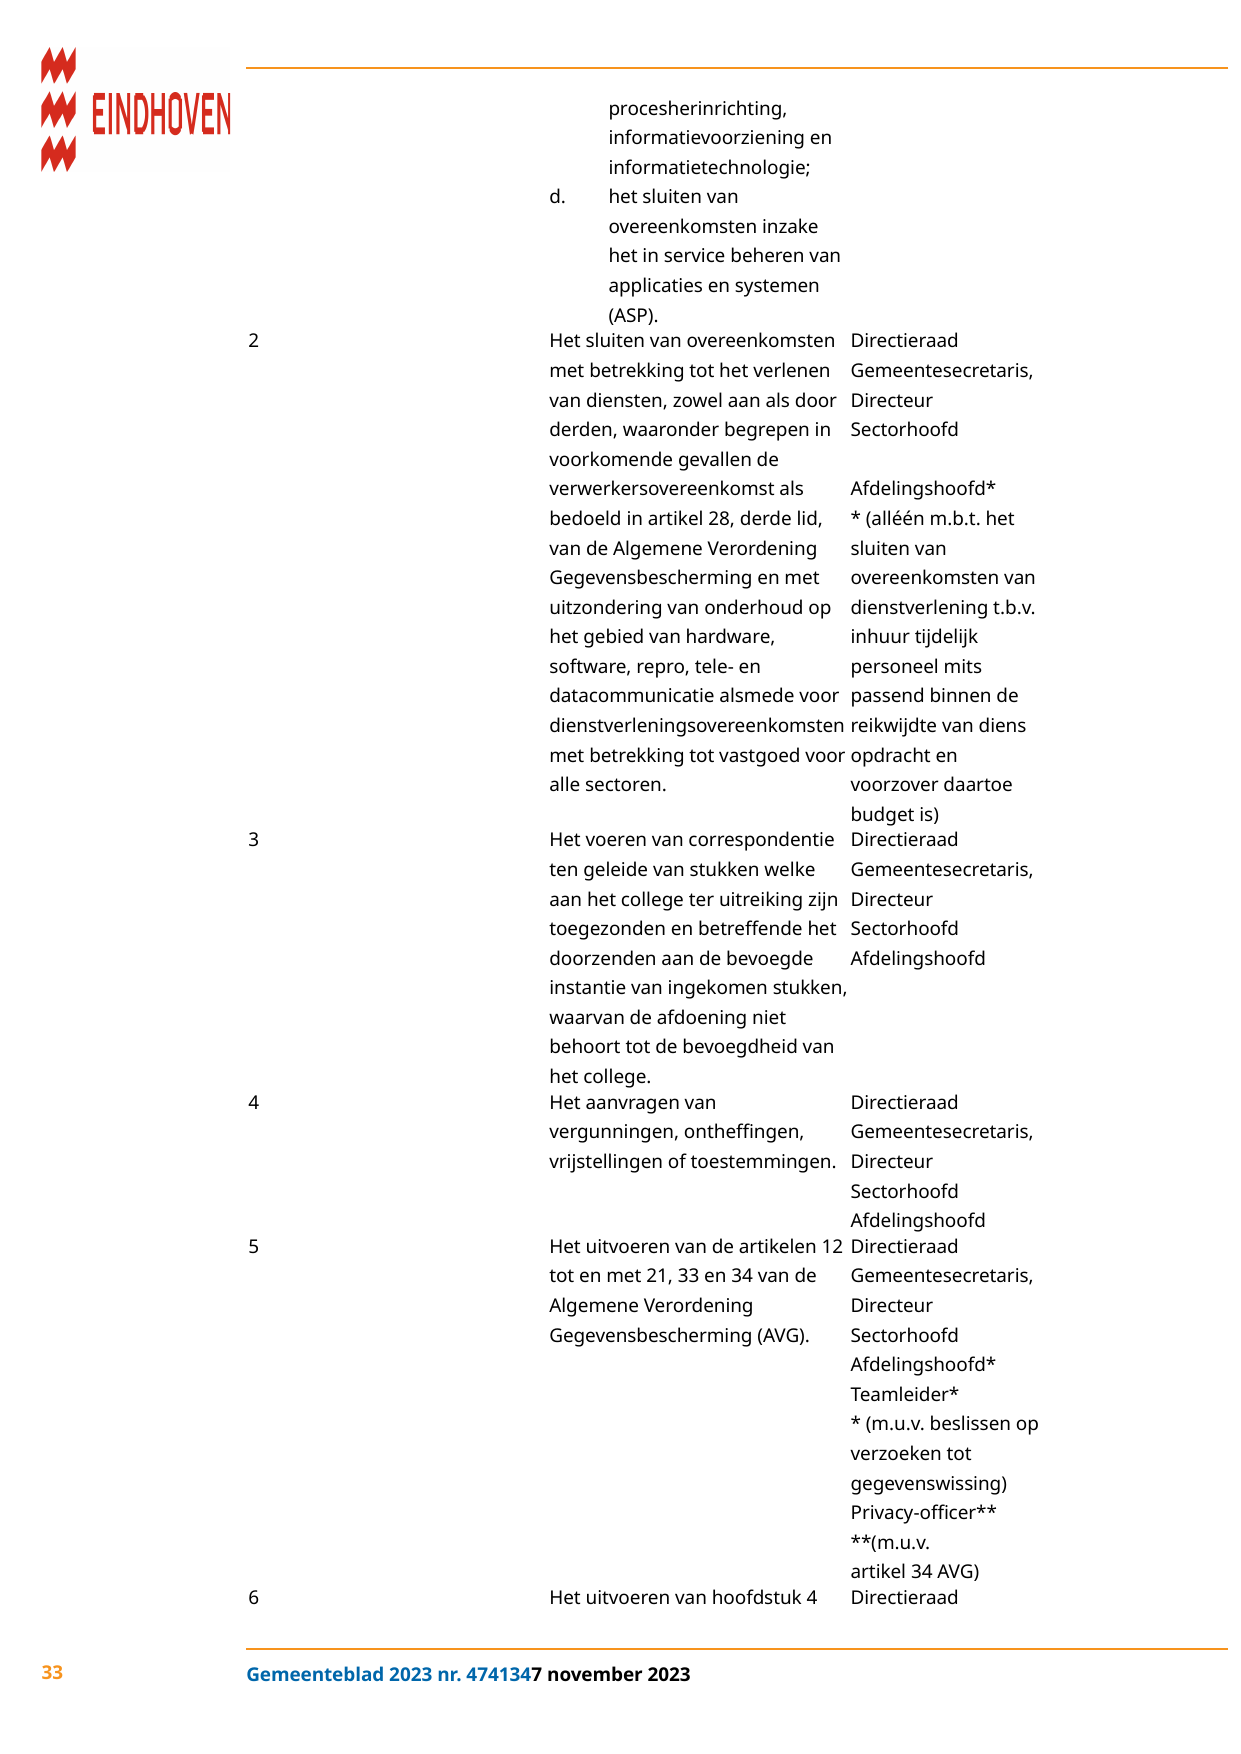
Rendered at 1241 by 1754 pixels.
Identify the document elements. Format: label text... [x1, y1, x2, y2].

table_cell procesherinrichting, informatievoorziening en informatietechnologie; het sluiten van overeenkomsten inzake het in service beheren van applicaties en systemen (ASP). [549, 95, 850, 328]
table_cell Het uitvoeren van de artikelen 12 tot en met 21, 33 en 34 van de Algemene Verordening Gegevensbescherming (AVG). [549, 1233, 850, 1584]
table_cell Directieraad Gemeentesecretaris, Directeur Sectorhoofd Afdelingshoofd* * (alléén m.b.t. het sluiten van overeenkomsten van dienstverlening t.b.v. inhuur tijdelijk personeel mits passend binnen de reikwijdte van diens opdracht en voorzover daartoe budget is) [850, 328, 1152, 827]
table_cell Directieraad Gemeentesecretaris, Directeur Sectorhoofd Afdelingshoofd [850, 1089, 1152, 1233]
table_cell 4 [248, 1089, 549, 1233]
table_cell Directieraad Gemeentesecretaris, Directeur Sectorhoofd Afdelingshoofd [850, 827, 1152, 1089]
table_cell [850, 95, 1152, 328]
table_cell [248, 95, 549, 328]
table_cell Het aanvragen van vergunningen, ontheffingen, vrijstellingen of toestemmingen. [549, 1089, 850, 1233]
table_cell 2 [248, 328, 549, 827]
table_cell Directieraad [850, 1584, 1152, 1610]
table_cell Het uitvoeren van hoofdstuk 4 [549, 1584, 850, 1610]
table_cell Het voeren van correspondentie ten geleide van stukken welke aan het college ter uitreiking zijn toegezonden en betreffende het doorzenden aan de bevoegde instantie van ingekomen stukken, waarvan de afdoening niet behoort tot de bevoegdheid van het college. [549, 827, 850, 1089]
table_cell Directieraad Gemeentesecretaris, Directeur Sectorhoofd Afdelingshoofd* Teamleider* * (m.u.v. beslissen op verzoeken tot gegevenswissing) Privacy-officer** **(m.u.v. artikel 34 AVG) [850, 1233, 1152, 1584]
table_cell 6 [248, 1584, 549, 1610]
table_cell Het sluiten van overeenkomsten met betrekking tot het verlenen van diensten, zowel aan als door derden, waaronder begrepen in voorkomende gevallen de verwerkersovereenkomst als bedoeld in artikel 28, derde lid, van de Algemene Verordening Gegevensbescherming en met uitzondering van onderhoud op het gebied van hardware, software, repro, tele- en datacommunicatie alsmede voor dienstverleningsovereenkomsten met betrekking tot vastgoed voor alle sectoren. [549, 328, 850, 827]
table_cell 5 [248, 1233, 549, 1584]
picture [41, 47, 231, 172]
table_cell 3 [248, 827, 549, 1089]
